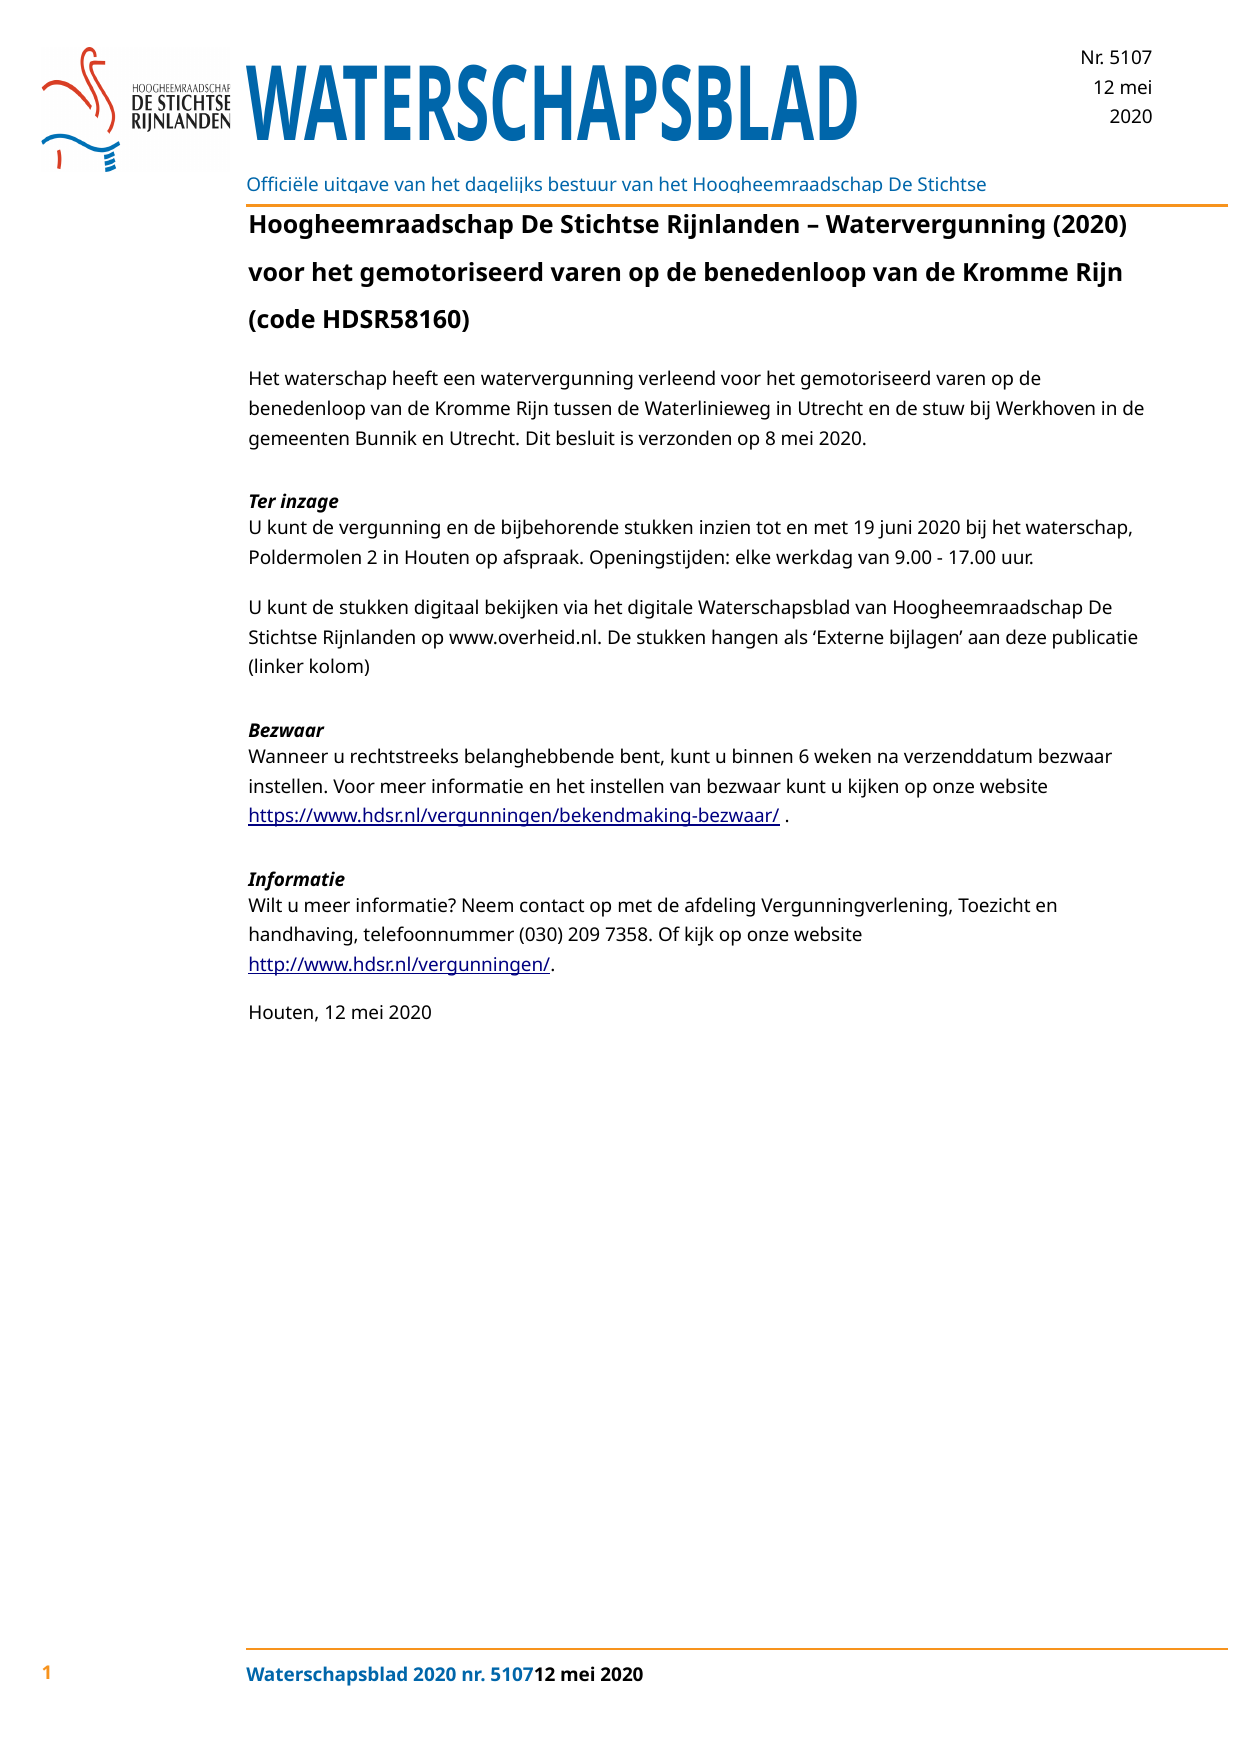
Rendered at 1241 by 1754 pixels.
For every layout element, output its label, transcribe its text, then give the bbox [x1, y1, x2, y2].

text U kunt de vergunning en de bijbehorende stukken inzien tot en met 19 juni 2020 bij het waterschap, Poldermolen 2 in Houten op afspraak. Openingstijden: elke werkdag van 9.00 - 17.00 uur. [248, 514, 1152, 570]
text Bezwaar [248, 717, 1152, 743]
text Houten, 12 mei 2020 [248, 999, 1152, 1025]
text Informatie [248, 866, 1152, 892]
picture [41, 47, 231, 172]
text Wanneer u rechtstreeks belanghebbende bent, kunt u binnen 6 weken na verzenddatum bezwaar instellen. Voor meer informatie en het instellen van bezwaar kunt u kijken op onze website https://www.hdsr.nl/vergunningen/bekendmaking-bezwaar/ . [248, 743, 1152, 828]
text Hoogheemraadschap De Stichtse Rijnlanden – Watervergunning (2020) voor het gemotoriseerd varen op de benedenloop van de Kromme Rijn (code HDSR58160) [248, 207, 1152, 336]
text Het waterschap heeft een watervergunning verleend voor het gemotoriseerd varen op de benedenloop van de Kromme Rijn tussen de Waterlinieweg in Utrecht en de stuw bij Werkhoven in de gemeenten Bunnik en Utrecht. Dit besluit is verzonden op 8 mei 2020. [248, 366, 1152, 450]
text Ter inzage [248, 489, 1152, 514]
text U kunt de stukken digitaal bekijken via het digitale Waterschapsblad van Hoogheemraadschap De Stichtse Rijnlanden op www.overheid.nl. De stukken hangen als ‘Externe bijlagen’ aan deze publicatie (linker kolom) [248, 594, 1152, 679]
text Wilt u meer informatie? Neem contact op met de afdeling Vergunningverlening, Toezicht en handhaving, telefoonnummer (030) 209 7358. Of kijk op onze website http://www.hdsr.nl/vergunningen/. [248, 892, 1152, 977]
